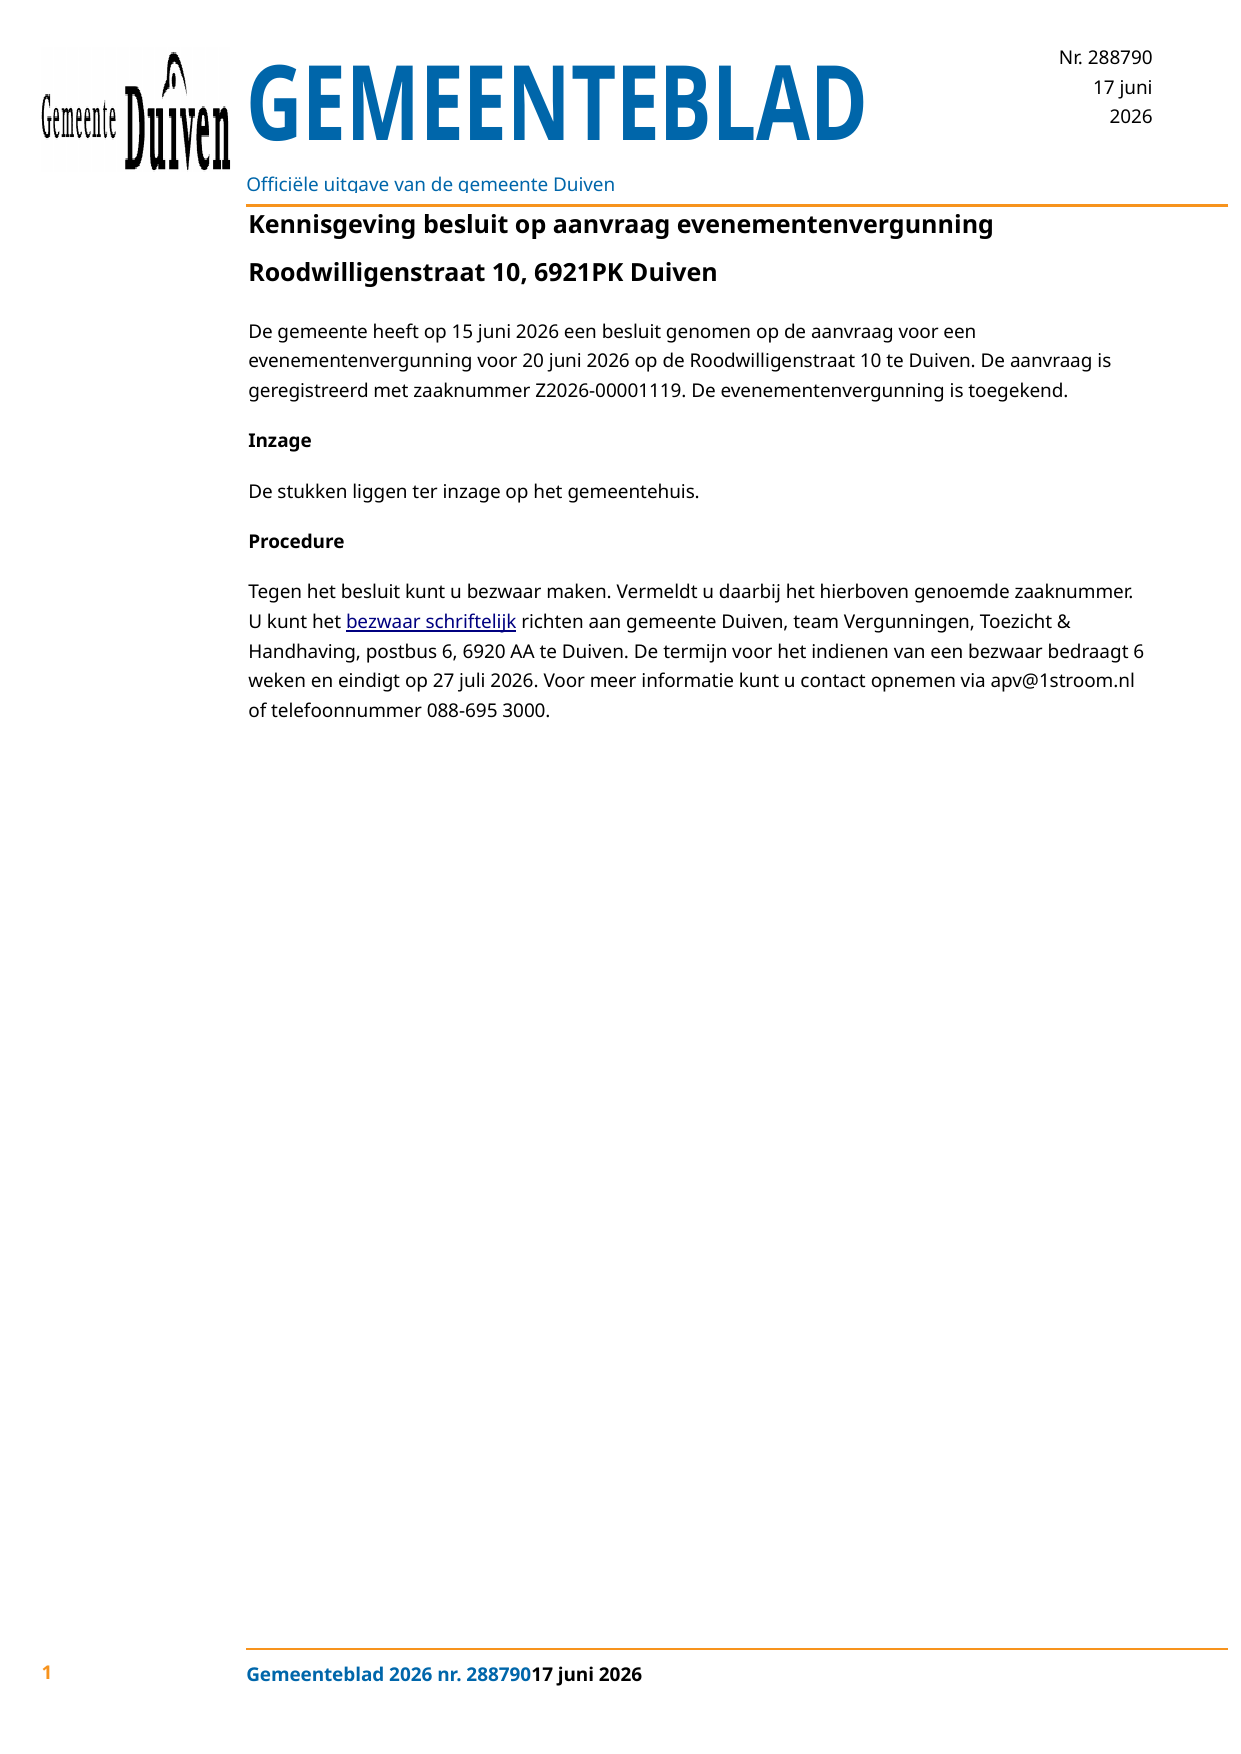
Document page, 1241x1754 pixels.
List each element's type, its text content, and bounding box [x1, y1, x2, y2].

text Tegen het besluit kunt u bezwaar maken. Vermeldt u daarbij het hierboven genoemde zaaknummer. U kunt het bezwaar schriftelijk richten aan gemeente Duiven, team Vergunningen, Toezicht & Handhaving, postbus 6, 6920 AA te Duiven. De termijn voor het indienen van een bezwaar bedraagt 6 weken en eindigt op 27 juli 2026. Voor meer informatie kunt u contact opnemen via apv@1stroom.nl of telefoonnummer 088-695 3000. [248, 579, 1152, 723]
text Procedure [248, 528, 1152, 554]
text De gemeente heeft op 15 juni 2026 een besluit genomen op de aanvraag voor een evenementenvergunning voor 20 juni 2026 op de Roodwilligenstraat 10 te Duiven. De aanvraag is geregistreerd met zaaknummer Z2026-00001119. De evenementenvergunning is toegekend. [248, 318, 1152, 403]
text De stukken liggen ter inzage op het gemeentehuis. [248, 478, 1152, 504]
picture [41, 47, 231, 172]
text Inzage [248, 427, 1152, 453]
text Kennisgeving besluit op aanvraag evenementenvergunning Roodwilligenstraat 10, 6921PK Duiven [248, 207, 1152, 288]
